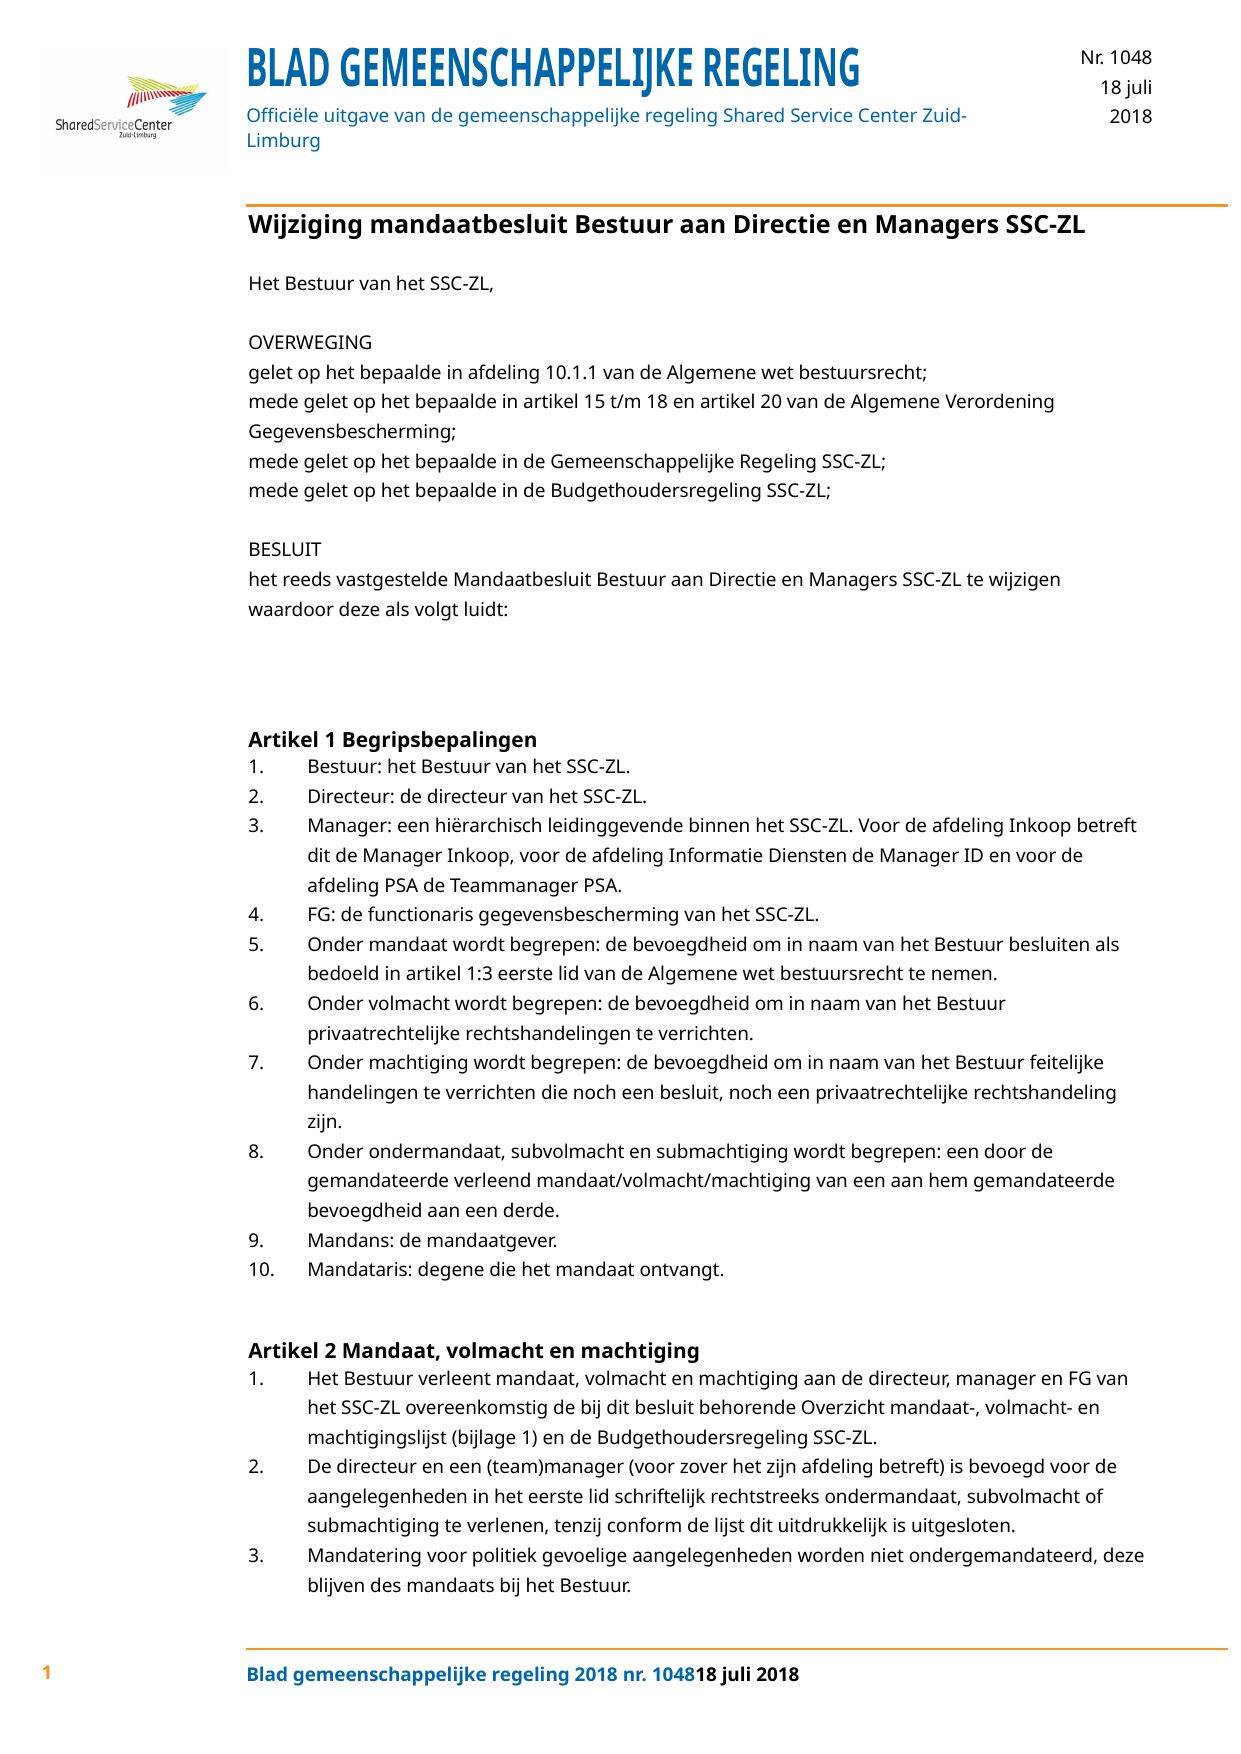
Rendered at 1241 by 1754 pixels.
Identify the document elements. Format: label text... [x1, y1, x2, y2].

list FG: de functionaris gegevensbescherming van het SSC-ZL. [248, 901, 1152, 927]
list De directeur en een (team)manager (voor zover het zijn afdeling betreft) is bevoegd voor de aangelegenheden in het eerste lid schriftelijk rechtstreeks ondermandaat, subvolmacht of submachtiging te verlenen, tenzij conform de lijst dit uitdrukkelijk is uitgesloten. [248, 1453, 1152, 1538]
list Onder machtiging wordt begrepen: de bevoegdheid om in naam van het Bestuur feitelijke handelingen te verrichten die noch een besluit, noch een privaatrechtelijke rechtshandeling zijn. [248, 1049, 1152, 1134]
text mede gelet op het bepaalde in de Gemeenschappelijke Regeling SSC-ZL; [248, 448, 1152, 473]
text BESLUIT [248, 537, 1152, 562]
list Het Bestuur verleent mandaat, volmacht en machtiging aan de directeur, manager en FG van het SSC-ZL overeenkomstig de bij dit besluit behorende Overzicht mandaat-, volmacht- en machtigingslijst (bijlage 1) en de Budgethoudersregeling SSC-ZL. [248, 1365, 1152, 1450]
picture [41, 47, 231, 172]
list Onder volmacht wordt begrepen: de bevoegdheid om in naam van het Bestuur privaatrechtelijke rechtshandelingen te verrichten. [248, 990, 1152, 1045]
list Onder ondermandaat, subvolmacht en submachtiging wordt begrepen: een door de gemandateerde verleend mandaat/volmacht/machtiging van een aan hem gemandateerde bevoegdheid aan een derde. [248, 1138, 1152, 1223]
list Directeur: de directeur van het SSC-ZL. [248, 783, 1152, 809]
list Onder mandaat wordt begrepen: de bevoegdheid om in naam van het Bestuur besluiten als bedoeld in artikel 1:3 eerste lid van de Algemene wet bestuursrecht te nemen. [248, 931, 1152, 986]
text Artikel 2 Mandaat, volmacht en machtiging [248, 1336, 1152, 1365]
text het reeds vastgestelde Mandaatbesluit Bestuur aan Directie en Managers SSC-ZL te wijzigen waardoor deze als volgt luidt: [248, 566, 1152, 621]
text mede gelet op het bepaalde in de Budgethoudersregeling SSC-ZL; [248, 477, 1152, 503]
text mede gelet op het bepaalde in artikel 15 t/m 18 en artikel 20 van de Algemene Verordening Gegevensbescherming; [248, 389, 1152, 444]
list Mandans: de mandaatgever. [248, 1227, 1152, 1252]
list Mandataris: degene die het mandaat ontvangt. [248, 1256, 1152, 1282]
list Manager: een hiërarchisch leidinggevende binnen het SSC-ZL. Voor de afdeling Inkoop betreft dit de Manager Inkoop, voor de afdeling Informatie Diensten de Manager ID en voor de afdeling PSA de Teammanager PSA. [248, 813, 1152, 897]
text OVERWEGING [248, 329, 1152, 355]
list Bestuur: het Bestuur van het SSC-ZL. [248, 753, 1152, 779]
list Mandatering voor politiek gevoelige aangelegenheden worden niet ondergemandateerd, deze blijven des mandaats bij het Bestuur. [248, 1542, 1152, 1598]
text Wijziging mandaatbesluit Bestuur aan Directie en Managers SSC-ZL [248, 207, 1152, 241]
text Artikel 1 Begripsbepalingen [248, 725, 1152, 753]
text gelet op het bepaalde in afdeling 10.1.1 van de Algemene wet bestuursrecht; [248, 359, 1152, 385]
text Het Bestuur van het SSC-ZL, [248, 270, 1152, 296]
